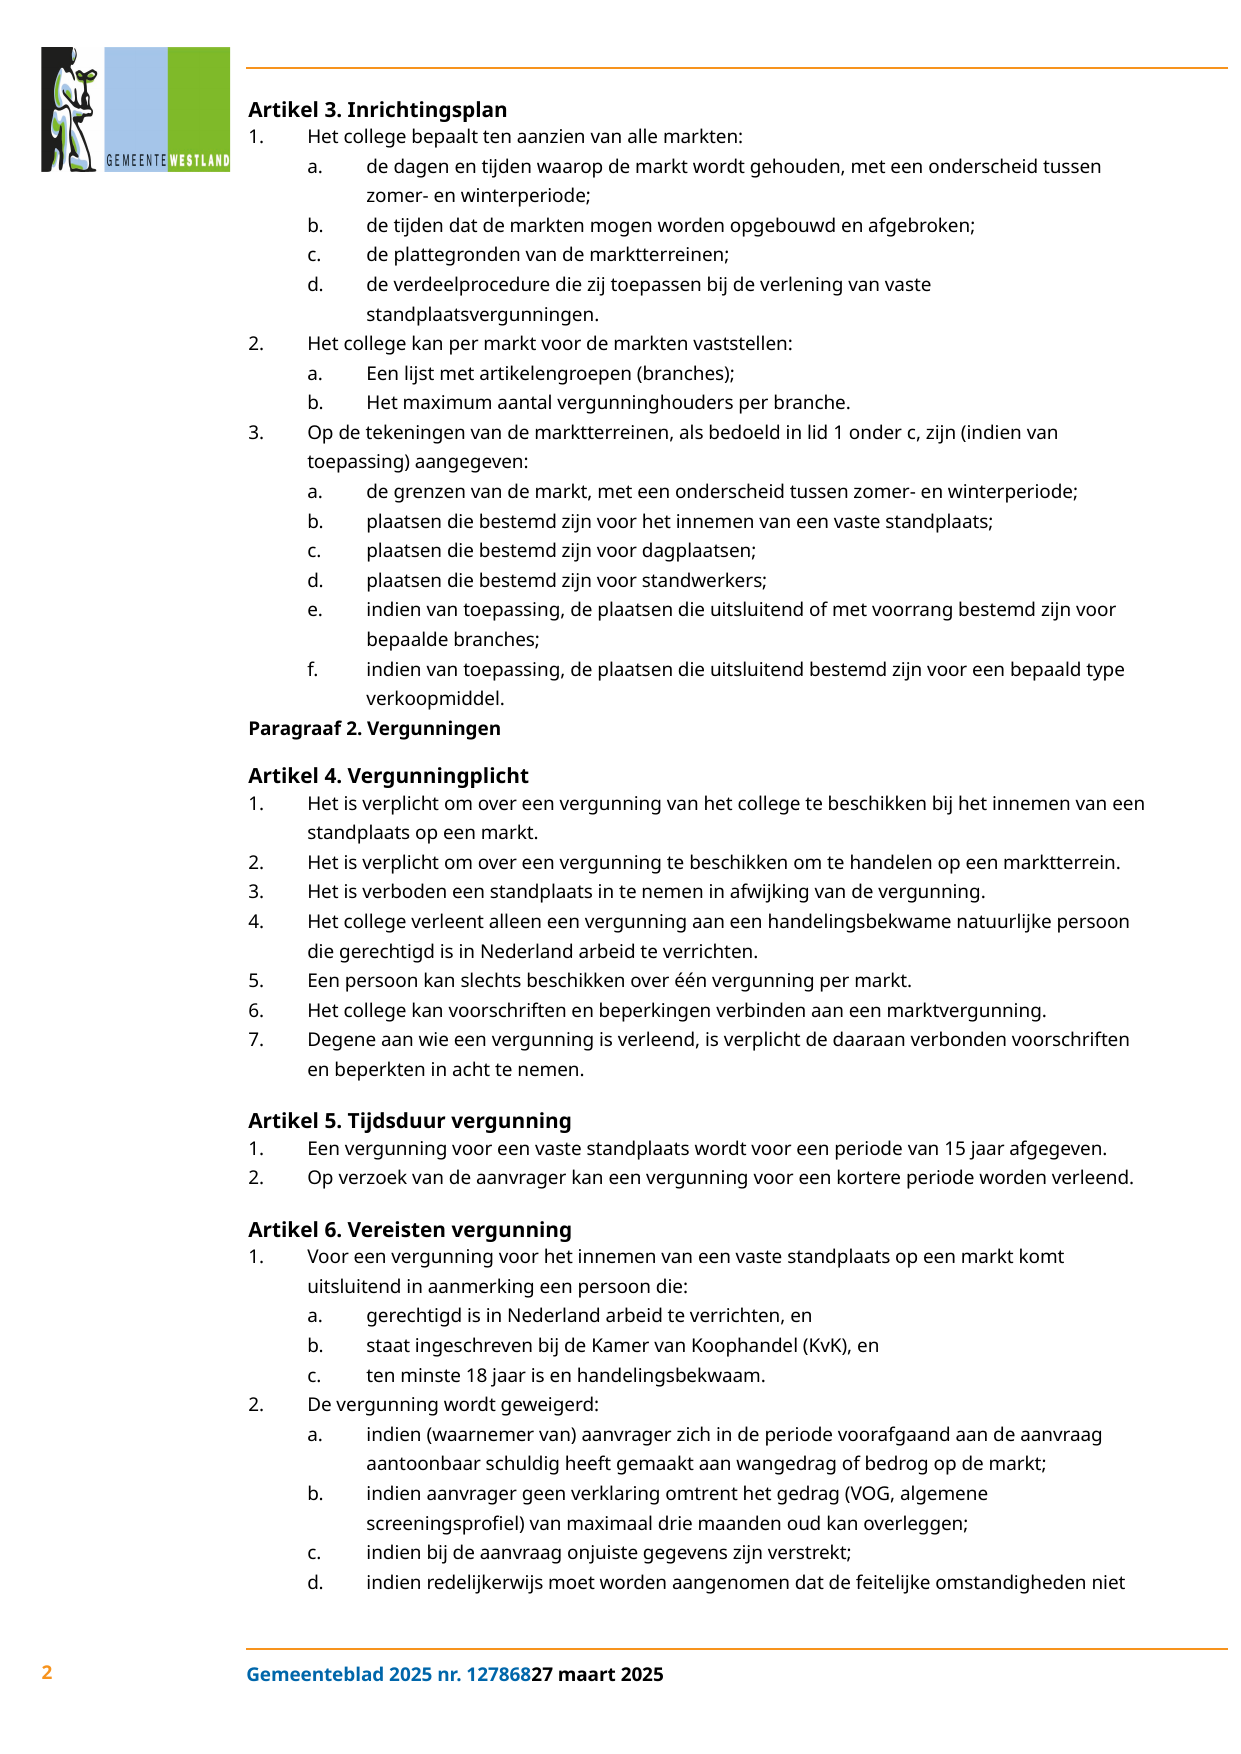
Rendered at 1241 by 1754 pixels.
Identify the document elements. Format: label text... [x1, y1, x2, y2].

list Een lijst met artikelengroepen (branches); [307, 360, 1152, 386]
list gerechtigd is in Nederland arbeid te verrichten, en [307, 1303, 1152, 1328]
list Een persoon kan slechts beschikken over één vergunning per markt. [248, 967, 1152, 993]
list indien van toepassing, de plaatsen die uitsluitend bestemd zijn voor een bepaald type verkoopmiddel. [307, 656, 1152, 711]
list de verdeelprocedure die zij toepassen bij de verlening van vaste standplaatsvergunningen. [307, 271, 1152, 326]
text Artikel 4. Vergunningplicht [248, 761, 1152, 790]
list Het is verplicht om over een vergunning te beschikken om te handelen op een marktterrein. [248, 849, 1152, 875]
list de plattegronden van de marktterreinen; [307, 242, 1152, 267]
list Het is verboden een standplaats in te nemen in afwijking van de vergunning. [248, 879, 1152, 904]
list indien redelijkerwijs moet worden aangenomen dat de feitelijke omstandigheden niet [307, 1569, 1152, 1594]
list Het college bepaalt ten aanzien van alle markten: [248, 123, 1152, 149]
text Artikel 5. Tijdsduur vergunning [248, 1107, 1152, 1135]
picture [41, 47, 231, 172]
list plaatsen die bestemd zijn voor dagplaatsen; [307, 537, 1152, 563]
list Op de tekeningen van de marktterreinen, als bedoeld in lid 1 onder c, zijn (indien van toepassing) aangegeven: [248, 419, 1152, 474]
list Voor een vergunning voor het innemen van een vaste standplaats op een markt komt uitsluitend in aanmerking een persoon die: [248, 1243, 1152, 1299]
list staat ingeschreven bij de Kamer van Koophandel (KvK), en [307, 1332, 1152, 1358]
list Degene aan wie een vergunning is verleend, is verplicht de daaraan verbonden voorschriften en beperkten in acht te nemen. [248, 1027, 1152, 1082]
list Op verzoek van de aanvrager kan een vergunning voor een kortere periode worden verleend. [248, 1164, 1152, 1190]
list plaatsen die bestemd zijn voor standwerkers; [307, 567, 1152, 593]
list Het college kan per markt voor de markten vaststellen: [248, 330, 1152, 356]
list de grenzen van de markt, met een onderscheid tussen zomer- en winterperiode; [307, 478, 1152, 504]
list de dagen en tijden waarop de markt wordt gehouden, met een onderscheid tussen zomer- en winterperiode; [307, 153, 1152, 208]
list indien (waarnemer van) aanvrager zich in de periode voorafgaand aan de aanvraag aantoonbaar schuldig heeft gemaakt aan wangedrag of bedrog op de markt; [307, 1421, 1152, 1476]
list Het college kan voorschriften en beperkingen verbinden aan een marktvergunning. [248, 997, 1152, 1023]
list Een vergunning voor een vaste standplaats wordt voor een periode van 15 jaar afgegeven. [248, 1135, 1152, 1161]
text Artikel 6. Vereisten vergunning [248, 1215, 1152, 1243]
list Het maximum aantal vergunninghouders per branche. [307, 389, 1152, 415]
list indien bij de aanvraag onjuiste gegevens zijn verstrekt; [307, 1539, 1152, 1565]
list ten minste 18 jaar is en handelingsbekwaam. [307, 1362, 1152, 1387]
list Het is verplicht om over een vergunning van het college te beschikken bij het innemen van een standplaats op een markt. [248, 790, 1152, 845]
text Artikel 3. Inrichtingsplan [248, 95, 1152, 123]
list indien aanvrager geen verklaring omtrent het gedrag (VOG, algemene screeningsprofiel) van maximaal drie maanden oud kan overleggen; [307, 1480, 1152, 1535]
list plaatsen die bestemd zijn voor het innemen van een vaste standplaats; [307, 508, 1152, 533]
list de tijden dat de markten mogen worden opgebouwd en afgebroken; [307, 212, 1152, 238]
list indien van toepassing, de plaatsen die uitsluitend of met voorrang bestemd zijn voor bepaalde branches; [307, 597, 1152, 652]
text Paragraaf 2. Vergunningen [248, 715, 1152, 741]
list Het college verleent alleen een vergunning aan een handelingsbekwame natuurlijke persoon die gerechtigd is in Nederland arbeid te verrichten. [248, 908, 1152, 963]
list De vergunning wordt geweigerd: [248, 1391, 1152, 1417]
